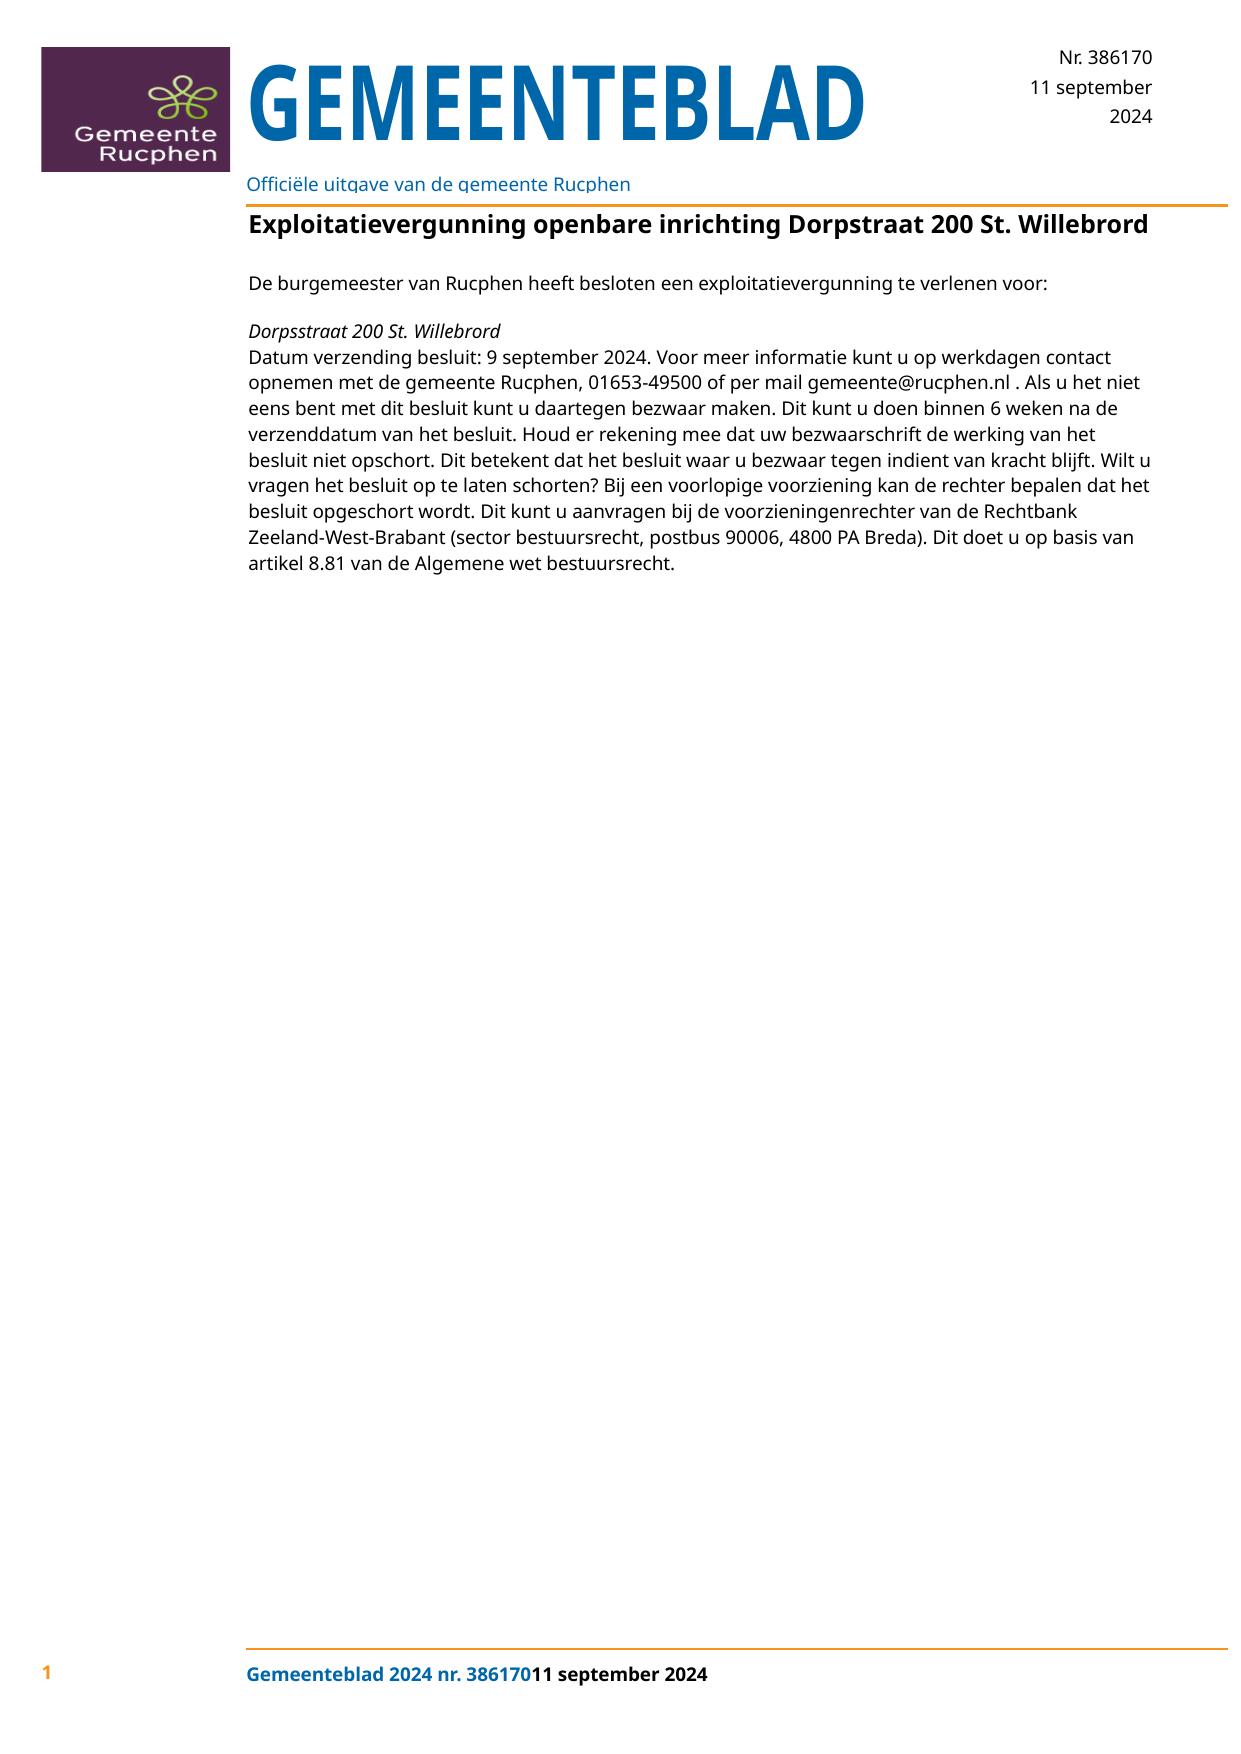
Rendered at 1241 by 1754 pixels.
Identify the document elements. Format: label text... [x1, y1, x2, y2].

text Dorpsstraat 200 St. Willebrord [248, 318, 1152, 344]
text De burgemeester van Rucphen heeft besloten een exploitatievergunning te verlenen voor: [248, 270, 1152, 296]
picture [41, 47, 231, 172]
text Exploitatievergunning openbare inrichting Dorpstraat 200 St. Willebrord [248, 207, 1152, 241]
text Datum verzending besluit: 9 september 2024. Voor meer informatie kunt u op werkdagen contact opnemen met de gemeente Rucphen, 01653-49500 of per mail gemeente@rucphen.nl . Als u het niet eens bent met dit besluit kunt u daartegen bezwaar maken. Dit kunt u doen binnen 6 weken na de verzenddatum van het besluit. Houd er rekening mee dat uw bezwaarschrift de werking van het besluit niet opschort. Dit betekent dat het besluit waar u bezwaar tegen indient van kracht blijft. Wilt u vragen het besluit op te laten schorten? Bij een voorlopige voorziening kan de rechter bepalen dat het besluit opgeschort wordt. Dit kunt u aanvragen bij de voorzieningenrechter van de Rechtbank Zeeland-West-Brabant (sector bestuursrecht, postbus 90006, 4800 PA Breda). Dit doet u op basis van artikel 8.81 van de Algemene wet bestuursrecht. [248, 344, 1152, 575]
